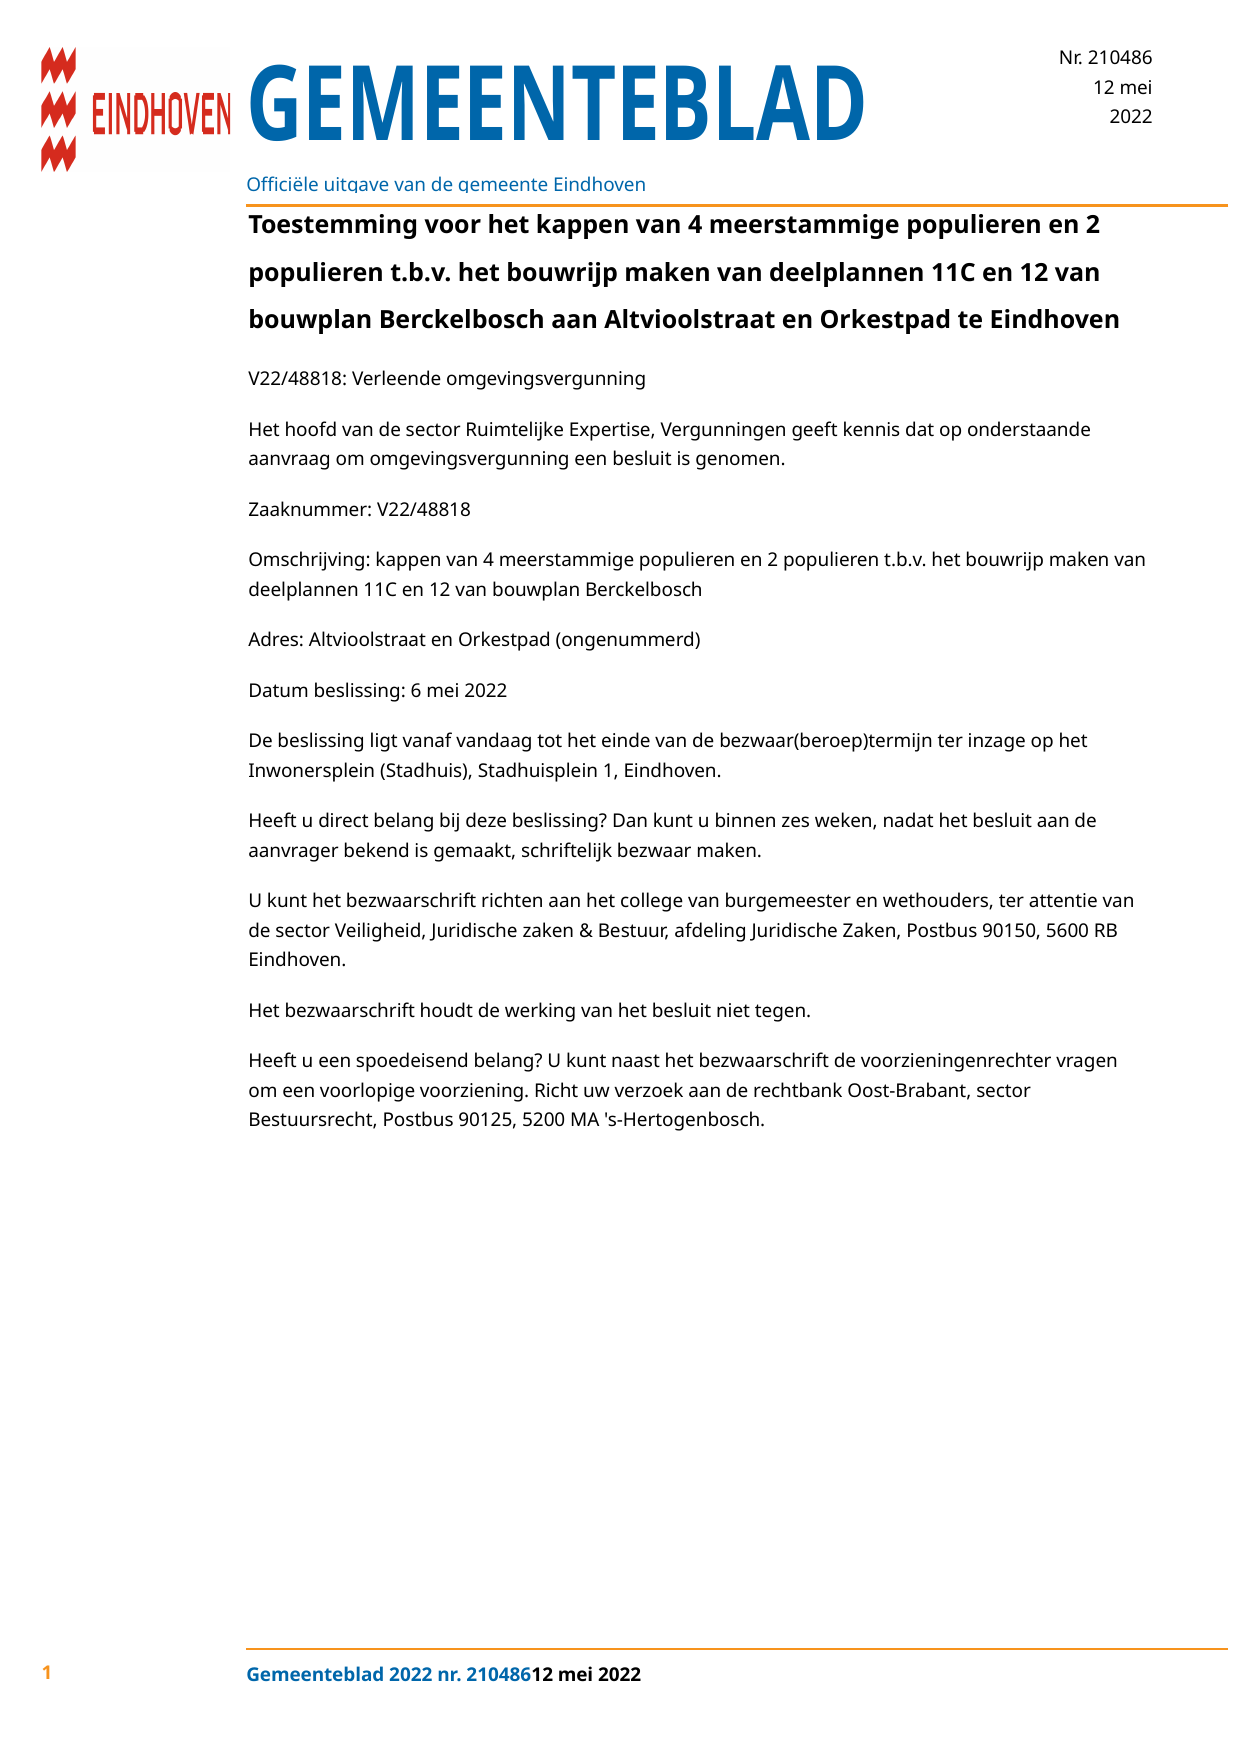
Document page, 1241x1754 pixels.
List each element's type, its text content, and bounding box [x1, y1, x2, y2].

text Toestemming voor het kappen van 4 meerstammige populieren en 2 populieren t.b.v. het bouwrijp maken van deelplannen 11C en 12 van bouwplan Berckelbosch aan Altvioolstraat en Orkestpad te Eindhoven [248, 207, 1152, 336]
text Datum beslissing: 6 mei 2022 [248, 677, 1152, 702]
text V22/48818: Verleende omgevingsvergunning [248, 366, 1152, 391]
text Het hoofd van de sector Ruimtelijke Expertise, Vergunningen geeft kennis dat op onderstaande aanvraag om omgevingsvergunning een besluit is genomen. [248, 416, 1152, 471]
text Omschrijving: kappen van 4 meerstammige populieren en 2 populieren t.b.v. het bouwrijp maken van deelplannen 11C en 12 van bouwplan Berckelbosch [248, 546, 1152, 602]
text Het bezwaarschrift houdt de werking van het besluit niet tegen. [248, 997, 1152, 1022]
text U kunt het bezwaarschrift richten aan het college van burgemeester en wethouders, ter attentie van de sector Veiligheid, Juridische zaken & Bestuur, afdeling Juridische Zaken, Postbus 90150, 5600 RB Eindhoven. [248, 887, 1152, 972]
text Zaaknummer: V22/48818 [248, 496, 1152, 522]
text Heeft u een spoedeisend belang? U kunt naast het bezwaarschrift de voorzieningenrechter vragen om een voorlopige voorziening. Richt uw verzoek aan de rechtbank Oost-Brabant, sector Bestuursrecht, Postbus 90125, 5200 MA 's-Hertogenbosch. [248, 1047, 1152, 1132]
picture [41, 47, 231, 172]
text De beslissing ligt vanaf vandaag tot het einde van de bezwaar(beroep)termijn ter inzage op het Inwonersplein (Stadhuis), Stadhuisplein 1, Eindhoven. [248, 727, 1152, 782]
text Adres: Altvioolstraat en Orkestpad (ongenummerd) [248, 626, 1152, 652]
text Heeft u direct belang bij deze beslissing? Dan kunt u binnen zes weken, nadat het besluit aan de aanvrager bekend is gemaakt, schriftelijk bezwaar maken. [248, 807, 1152, 862]
